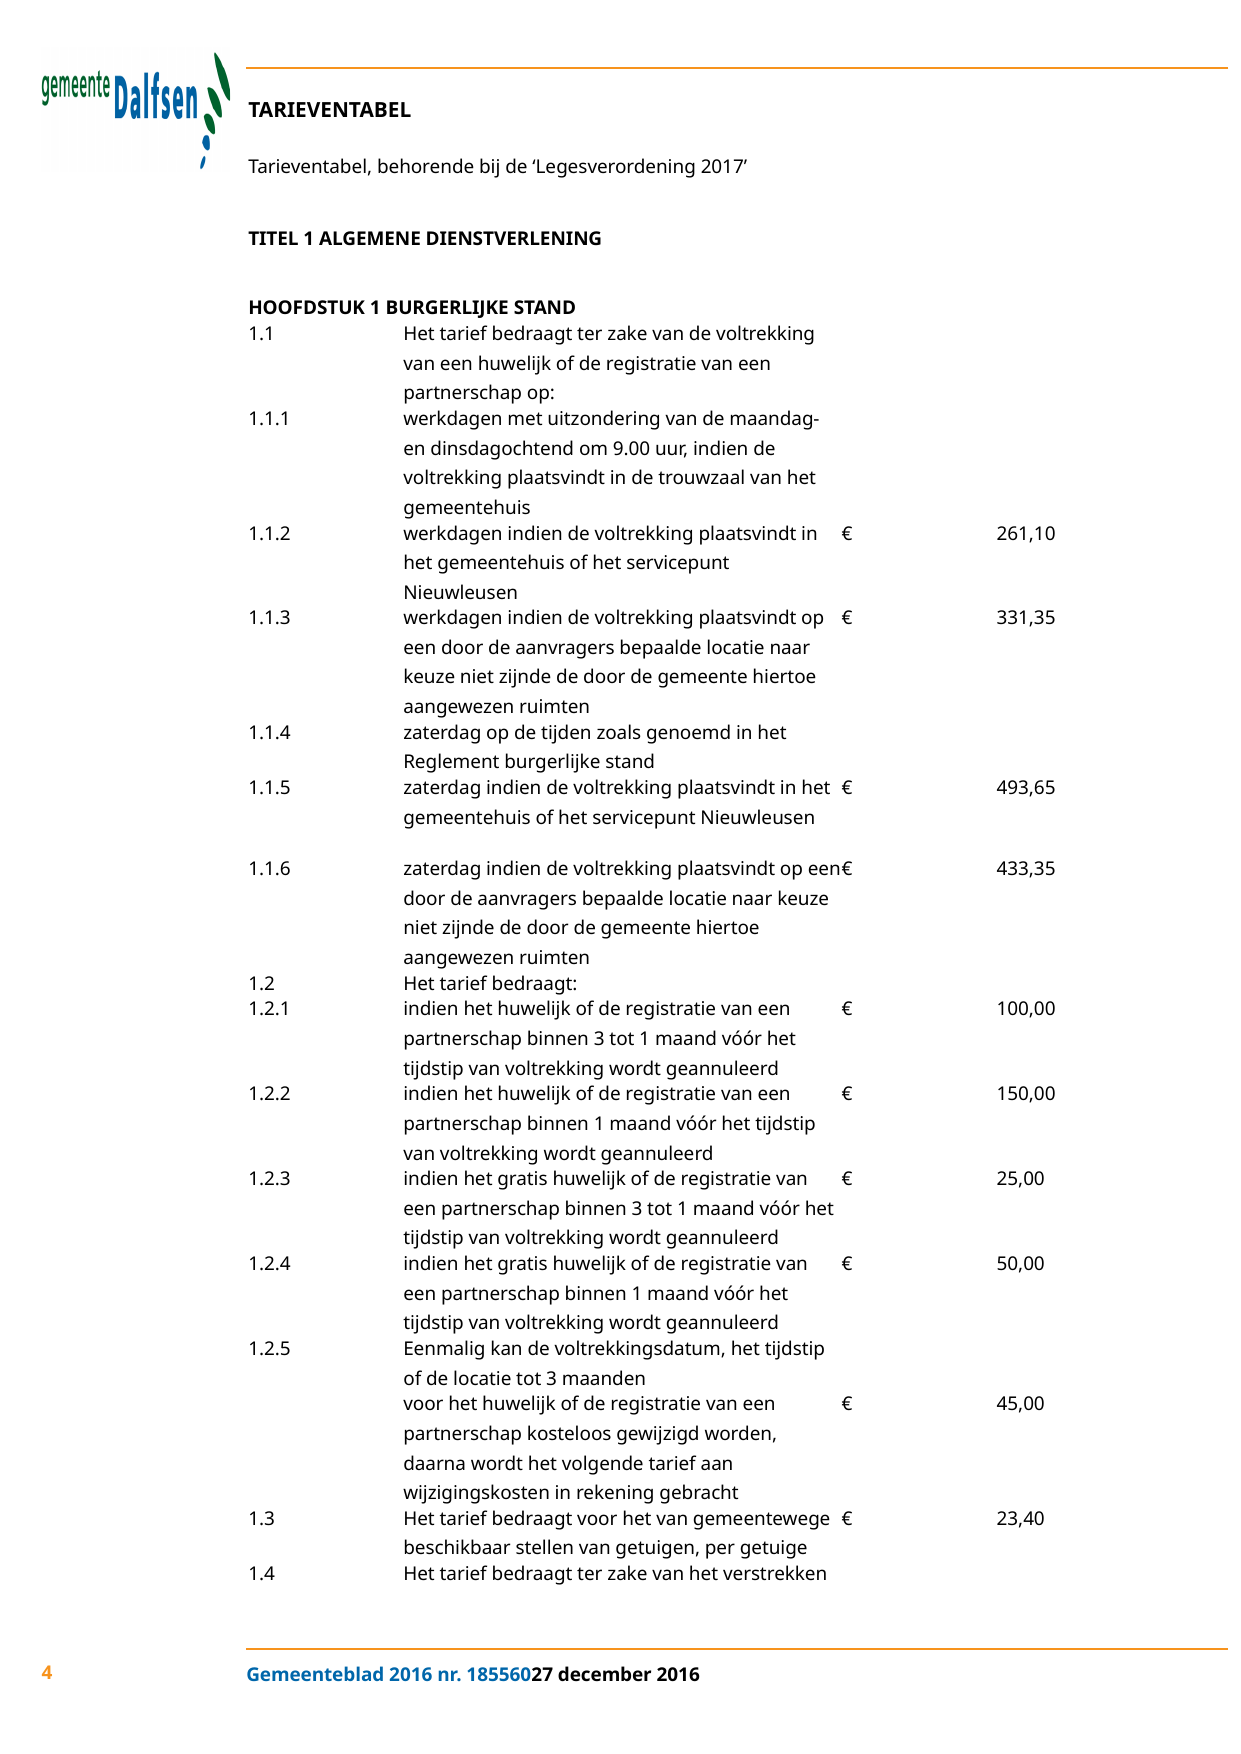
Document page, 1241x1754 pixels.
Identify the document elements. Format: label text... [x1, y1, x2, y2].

table_cell [248, 830, 403, 855]
table_cell voor het huwelijk of de registratie van een partnerschap kosteloos gewijzigd worden, daarna wordt het volgende tarief aan wijzigingskosten in rekening gebracht [403, 1391, 841, 1505]
table_cell [841, 719, 996, 774]
table_cell 23,40 [996, 1505, 1152, 1560]
table_cell 1.2.1 [248, 996, 403, 1081]
text HOOFDSTUK 1 BURGERLIJKE STAND [248, 294, 1152, 320]
table_cell 1.2.2 [248, 1081, 403, 1165]
table_cell [841, 970, 996, 996]
table_cell werkdagen indien de voltrekking plaatsvindt in het gemeentehuis of het servicepunt Nieuwleusen [403, 520, 841, 604]
table_cell werkdagen indien de voltrekking plaatsvindt op een door de aanvragers bepaalde locatie naar keuze niet zijnde de door de gemeente hiertoe aangewezen ruimten [403, 605, 841, 719]
table_cell indien het huwelijk of de registratie van een partnerschap binnen 1 maand vóór het tijdstip van voltrekking wordt geannuleerd [403, 1081, 841, 1165]
table_cell Het tarief bedraagt: [403, 970, 841, 996]
text TITEL 1 ALGEMENE DIENSTVERLENING [248, 226, 1152, 251]
table_cell € [841, 996, 996, 1081]
table_cell 1.1.5 [248, 774, 403, 830]
table_cell 1.4 [248, 1560, 403, 1586]
table_cell zaterdag op de tijden zoals genoemd in het Reglement burgerlijke stand [403, 719, 841, 774]
table_cell 1.2.3 [248, 1165, 403, 1250]
table_cell 50,00 [996, 1250, 1152, 1335]
table_cell indien het gratis huwelijk of de registratie van een partnerschap binnen 1 maand vóór het tijdstip van voltrekking wordt geannuleerd [403, 1250, 841, 1335]
table_cell 1.1.1 [248, 405, 403, 520]
table_cell 1.1.6 [248, 855, 403, 970]
table_cell [996, 719, 1152, 774]
table_cell [248, 1391, 403, 1505]
table_cell € [841, 605, 996, 719]
table_cell € [841, 1505, 996, 1560]
table_cell Het tarief bedraagt ter zake van het verstrekken [403, 1560, 841, 1586]
picture [41, 47, 231, 172]
table_cell [996, 970, 1152, 996]
table_cell [841, 830, 996, 855]
table_cell € [841, 1391, 996, 1505]
table_cell [403, 830, 841, 855]
table_header Het tarief bedraagt ter zake van de voltrekking van een huwelijk of de registratie van een partnerschap op: [403, 320, 841, 405]
table_cell 150,00 [996, 1081, 1152, 1165]
table_cell € [841, 1250, 996, 1335]
table_cell € [841, 855, 996, 970]
table_cell 25,00 [996, 1165, 1152, 1250]
text Tarieventabel, behorende bij de ‘Legesverordening 2017’ [248, 153, 1152, 179]
table_cell 1.2.4 [248, 1250, 403, 1335]
table_cell Het tarief bedraagt voor het van gemeentewege beschikbaar stellen van getuigen, per getuige [403, 1505, 841, 1560]
table_cell [996, 1335, 1152, 1391]
table_cell zaterdag indien de voltrekking plaatsvindt op een door de aanvragers bepaalde locatie naar keuze niet zijnde de door de gemeente hiertoe aangewezen ruimten [403, 855, 841, 970]
table_cell 1.1.3 [248, 605, 403, 719]
table_cell 1.2 [248, 970, 403, 996]
table_cell € [841, 520, 996, 604]
table_cell [841, 405, 996, 520]
text TARIEVENTABEL [248, 95, 1152, 123]
table_cell zaterdag indien de voltrekking plaatsvindt in het gemeentehuis of het servicepunt Nieuwleusen [403, 774, 841, 830]
table_cell € [841, 1081, 996, 1165]
table_header 1.1 [248, 320, 403, 405]
table_cell 1.1.4 [248, 719, 403, 774]
table_cell 1.2.5 [248, 1335, 403, 1391]
table_cell indien het huwelijk of de registratie van een partnerschap binnen 3 tot 1 maand vóór het tijdstip van voltrekking wordt geannuleerd [403, 996, 841, 1081]
table_cell € [841, 1165, 996, 1250]
table_cell € [841, 774, 996, 830]
table_cell 45,00 [996, 1391, 1152, 1505]
table_cell [841, 1560, 996, 1586]
table_cell Eenmalig kan de voltrekkingsdatum, het tijdstip of de locatie tot 3 maanden [403, 1335, 841, 1391]
table_cell [996, 1560, 1152, 1586]
table_cell 1.1.2 [248, 520, 403, 604]
table_cell 331,35 [996, 605, 1152, 719]
table_cell 261,10 [996, 520, 1152, 604]
table_cell 1.3 [248, 1505, 403, 1560]
table_cell indien het gratis huwelijk of de registratie van een partnerschap binnen 3 tot 1 maand vóór het tijdstip van voltrekking wordt geannuleerd [403, 1165, 841, 1250]
table_cell werkdagen met uitzondering van de maandag- en dinsdagochtend om 9.00 uur, indien de voltrekking plaatsvindt in de trouwzaal van het gemeentehuis [403, 405, 841, 520]
table_cell [996, 830, 1152, 855]
table_cell 433,35 [996, 855, 1152, 970]
table_header [841, 320, 996, 405]
table_cell 493,65 [996, 774, 1152, 830]
table_header [996, 320, 1152, 405]
table_cell [841, 1335, 996, 1391]
table_cell [996, 405, 1152, 520]
table_cell 100,00 [996, 996, 1152, 1081]
